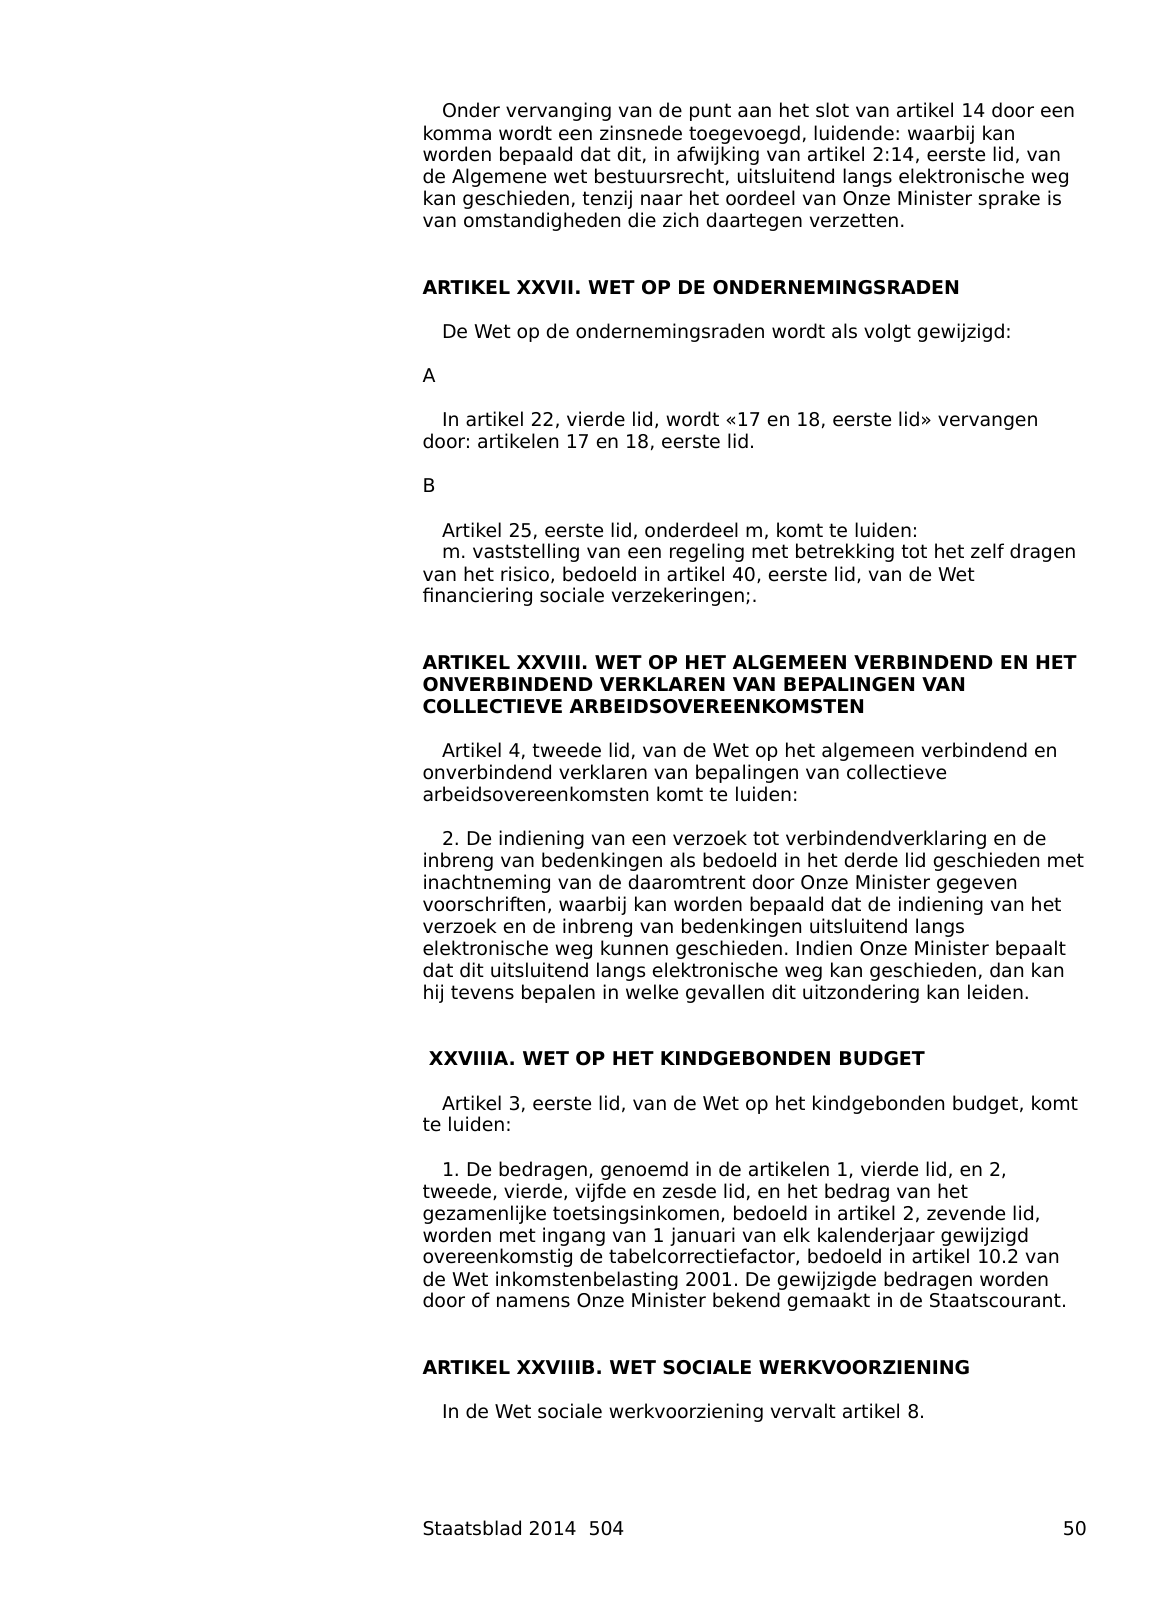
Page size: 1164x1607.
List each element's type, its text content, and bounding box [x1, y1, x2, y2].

subtitle ARTIKEL XXVIIIB. WET SOCIALE WERKVOORZIENING [422, 1357, 1087, 1379]
text Artikel 25, eerste lid, onderdeel m, komt te luiden: [422, 519, 1087, 541]
text m. vaststelling van een regeling met betrekking tot het zelf dragen van het risico, bedoeld in artikel 40, eerste lid, van de Wet financiering sociale verzekeringen;. [422, 541, 1087, 607]
subtitle ARTIKEL XXVIII. WET OP HET ALGEMEEN VERBINDEND EN HET ONVERBINDEND VERKLAREN VAN BEPALINGEN VAN COLLECTIEVE ARBEIDSOVEREENKOMSTEN [422, 652, 1087, 718]
text De Wet op de ondernemingsraden wordt als volgt gewijzigd: [422, 321, 1087, 343]
text Artikel 4, tweede lid, van de Wet op het algemeen verbindend en onverbindend verklaren van bepalingen van collectieve arbeidsovereenkomsten komt te luiden: [422, 740, 1087, 806]
subtitle XXVIIIA. WET OP HET KINDGEBONDEN BUDGET [422, 1048, 1087, 1070]
text A [422, 365, 1087, 387]
text Onder vervanging van de punt aan het slot van artikel 14 door een komma wordt een zinsnede toegevoegd, luidende: waarbij kan worden bepaald dat dit, in afwijking van artikel 2:14, eerste lid, van de Algemene wet bestuursrecht, uitsluitend langs elektronische weg kan geschieden, tenzij naar het oordeel van Onze Minister sprake is van omstandigheden die zich daartegen verzetten. [422, 100, 1087, 232]
subtitle ARTIKEL XXVII. WET OP DE ONDERNEMINGSRADEN [422, 277, 1087, 299]
text 1. De bedragen, genoemd in de artikelen 1, vierde lid, en 2, tweede, vierde, vijfde en zesde lid, en het bedrag van het gezamenlijke toetsingsinkomen, bedoeld in artikel 2, zevende lid, worden met ingang van 1 januari van elk kalenderjaar gewijzigd overeenkomstig de tabelcorrectiefactor, bedoeld in artikel 10.2 van de Wet inkomstenbelasting 2001. De gewijzigde bedragen worden door of namens Onze Minister bekend gemaakt in de Staatscourant. [422, 1158, 1087, 1312]
text 2. De indiening van een verzoek tot verbindendverklaring en de inbreng van bedenkingen als bedoeld in het derde lid geschieden met inachtneming van de daaromtrent door Onze Minister gegeven voorschriften, waarbij kan worden bepaald dat de indiening van het verzoek en de inbreng van bedenkingen uitsluitend langs elektronische weg kunnen geschieden. Indien Onze Minister bepaalt dat dit uitsluitend langs elektronische weg kan geschieden, dan kan hij tevens bepalen in welke gevallen dit uitzondering kan leiden. [422, 828, 1087, 1004]
text In artikel 22, vierde lid, wordt «17 en 18, eerste lid» vervangen door: artikelen 17 en 18, eerste lid. [422, 409, 1087, 453]
text B [422, 475, 1087, 497]
text In de Wet sociale werkvoorziening vervalt artikel 8. [422, 1401, 1087, 1423]
text Artikel 3, eerste lid, van de Wet op het kindgebonden budget, komt te luiden: [422, 1092, 1087, 1136]
